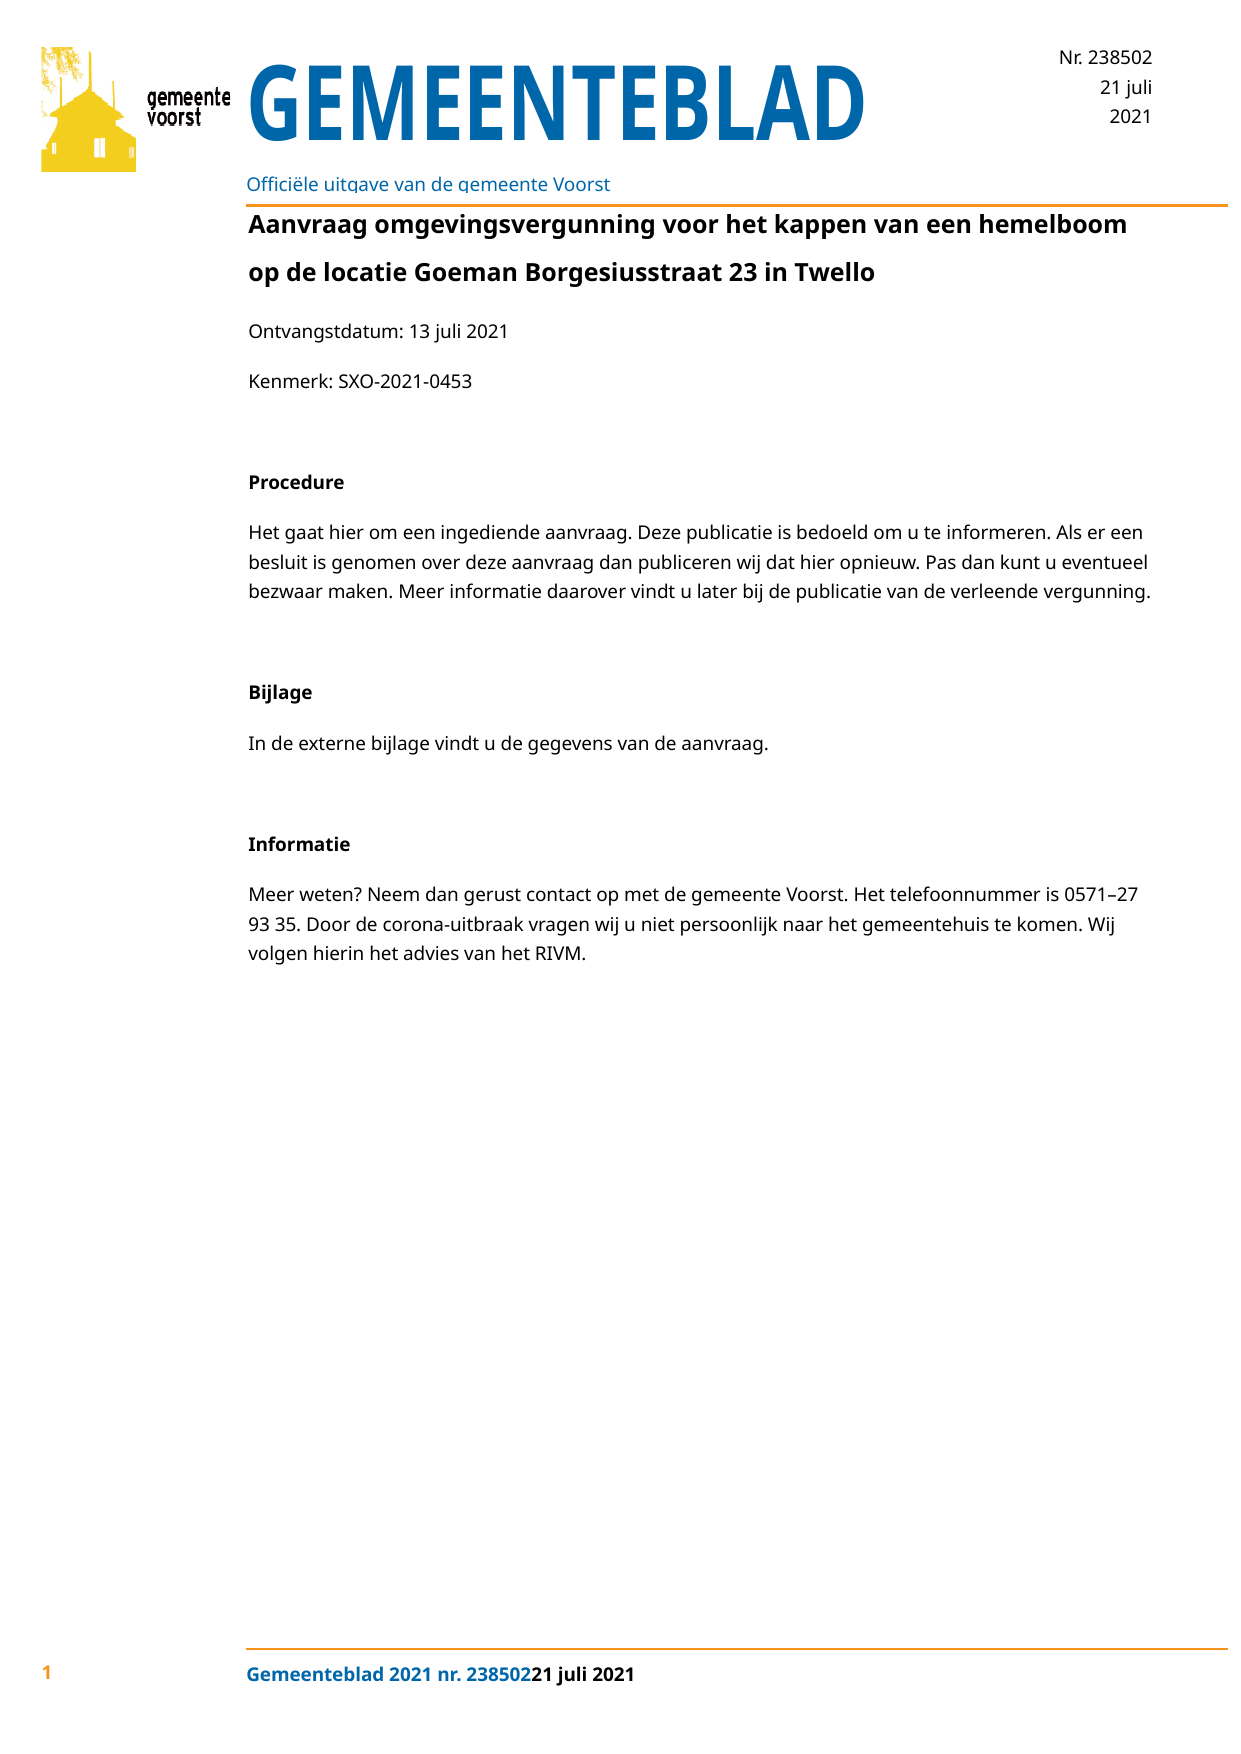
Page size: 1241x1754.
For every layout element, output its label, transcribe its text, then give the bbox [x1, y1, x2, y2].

picture [41, 47, 231, 172]
text Aanvraag omgevingsvergunning voor het kappen van een hemelboom op de locatie Goeman Borgesiusstraat 23 in Twello [248, 207, 1152, 288]
text Meer weten? Neem dan gerust contact op met de gemeente Voorst. Het telefoonnummer is 0571–27 93 35. Door de corona-uitbraak vragen wij u niet persoonlijk naar het gemeentehuis te komen. Wij volgen hierin het advies van het RIVM. [248, 881, 1152, 966]
text In de externe bijlage vindt u de gegevens van de aanvraag. [248, 730, 1152, 756]
text Kenmerk: SXO-2021-0453 [248, 368, 1152, 394]
text Ontvangstdatum: 13 juli 2021 [248, 318, 1152, 344]
text Bijlage [248, 679, 1152, 705]
text Procedure [248, 469, 1152, 495]
text Het gaat hier om een ingediende aanvraag. Deze publicatie is bedoeld om u te informeren. Als er een besluit is genomen over deze aanvraag dan publiceren wij dat hier opnieuw. Pas dan kunt u eventueel bezwaar maken. Meer informatie daarover vindt u later bij de publicatie van de verleende vergunning. [248, 519, 1152, 604]
text Informatie [248, 831, 1152, 857]
